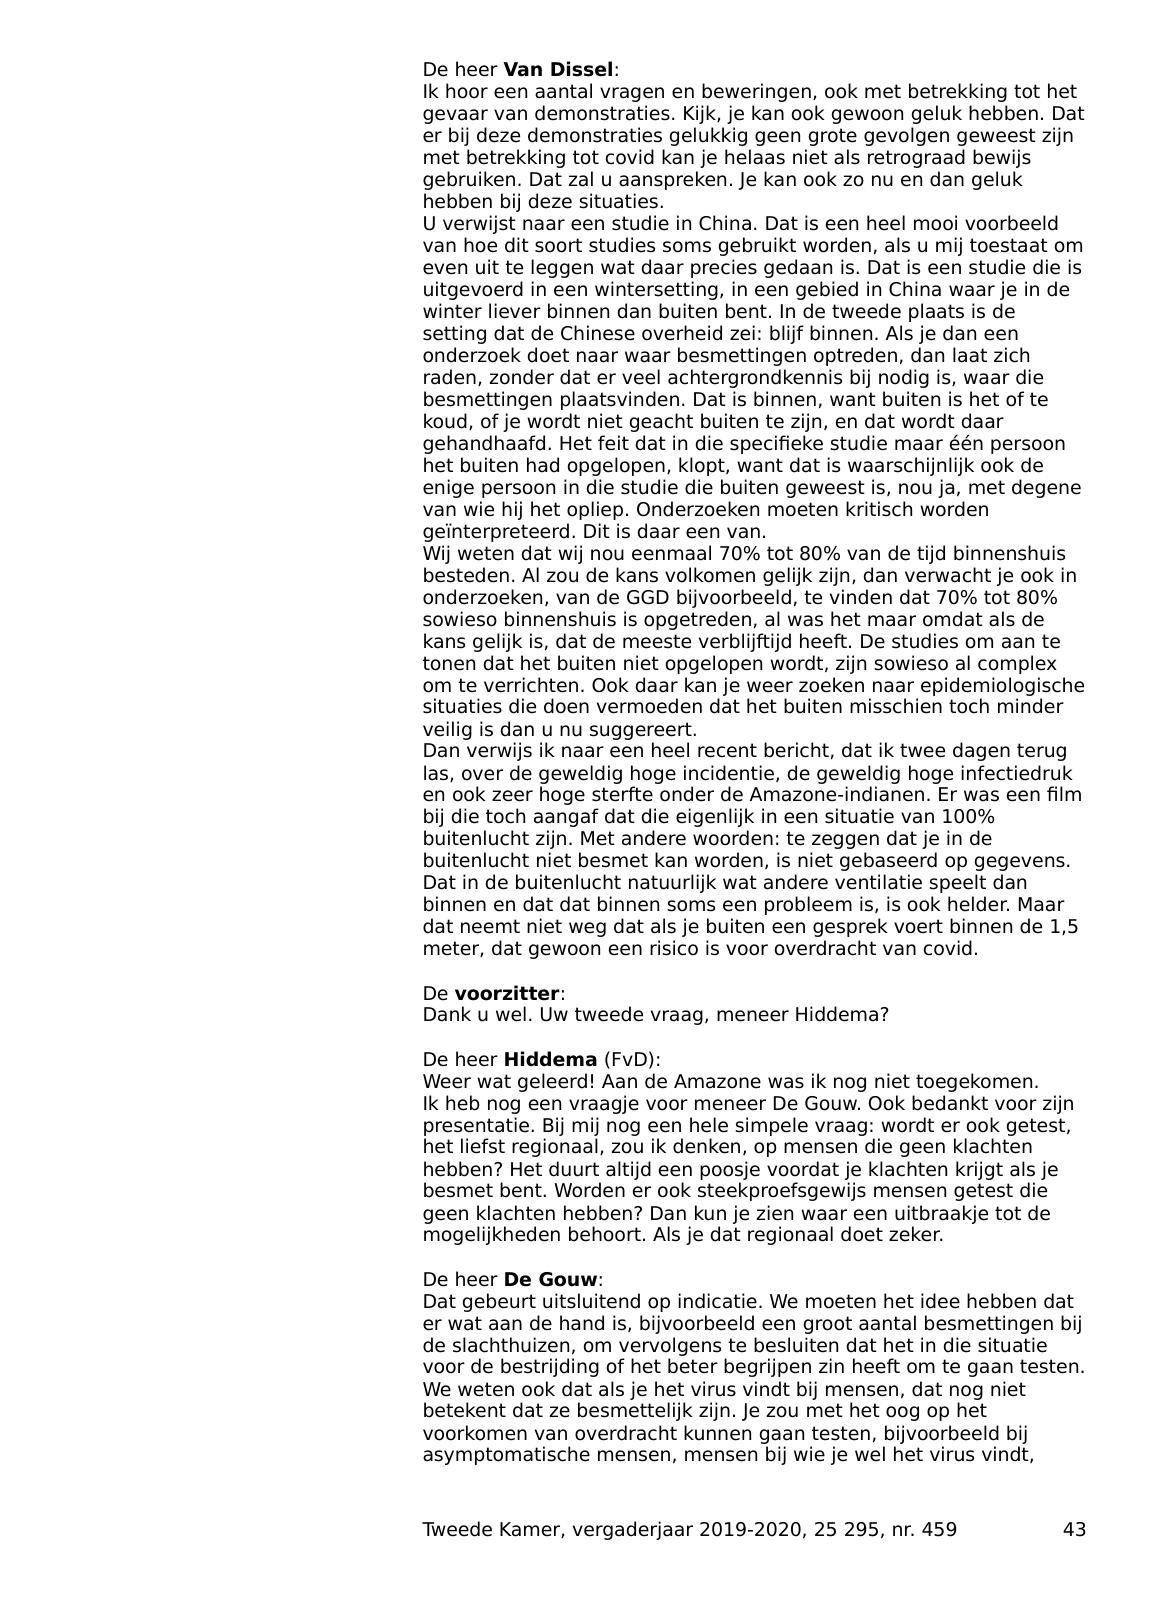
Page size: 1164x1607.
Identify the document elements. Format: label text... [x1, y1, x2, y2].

text U verwijst naar een studie in China. Dat is een heel mooi voorbeeld van hoe dit soort studies soms gebruikt worden, als u mij toestaat om even uit te leggen wat daar precies gedaan is. Dat is een studie die is uitgevoerd in een wintersetting, in een gebied in China waar je in de winter liever binnen dan buiten bent. In de tweede plaats is de setting dat de Chinese overheid zei: blijf binnen. Als je dan een onderzoek doet naar waar besmettingen optreden, dan laat zich raden, zonder dat er veel achtergrondkennis bij nodig is, waar die besmettingen plaatsvinden. Dat is binnen, want buiten is het of te koud, of je wordt niet geacht buiten te zijn, en dat wordt daar gehandhaafd. Het feit dat in die specifieke studie maar één persoon het buiten had opgelopen, klopt, want dat is waarschijnlijk ook de enige persoon in die studie die buiten geweest is, nou ja, met degene van wie hij het opliep. Onderzoeken moeten kritisch worden geïnterpreteerd. Dit is daar een van. [422, 213, 1087, 543]
text Wij weten dat wij nou eenmaal 70% tot 80% van de tijd binnenshuis besteden. Al zou de kans volkomen gelijk zijn, dan verwacht je ook in onderzoeken, van de GGD bijvoorbeeld, te vinden dat 70% tot 80% sowieso binnenshuis is opgetreden, al was het maar omdat als de kans gelijk is, dat de meeste verblijftijd heeft. De studies om aan te tonen dat het buiten niet opgelopen wordt, zijn sowieso al complex om te verrichten. Ook daar kan je weer zoeken naar epidemiologische situaties die doen vermoeden dat het buiten misschien toch minder veilig is dan u nu suggereert. [422, 543, 1087, 740]
text Dank u wel. Uw tweede vraag, meneer Hiddema? [422, 1004, 1087, 1026]
text De voorzitter: [422, 982, 1087, 1004]
text De heer Van Dissel: [422, 59, 1087, 81]
text Dat gebeurt uitsluitend op indicatie. We moeten het idee hebben dat er wat aan de hand is, bijvoorbeeld een groot aantal besmettingen bij de slachthuizen, om vervolgens te besluiten dat het in die situatie voor de bestrijding of het beter begrijpen zin heeft om te gaan testen. [422, 1291, 1087, 1378]
text Ik heb nog een vraagje voor meneer De Gouw. Ook bedankt voor zijn presentatie. Bij mij nog een hele simpele vraag: wordt er ook getest, het liefst regionaal, zou ik denken, op mensen die geen klachten hebben? Het duurt altijd een poosje voordat je klachten krijgt als je besmet bent. Worden er ook steekproefsgewijs mensen getest die geen klachten hebben? Dan kun je zien waar een uitbraakje tot de mogelijkheden behoort. Als je dat regionaal doet zeker. [422, 1092, 1087, 1246]
text We weten ook dat als je het virus vindt bij mensen, dat nog niet betekent dat ze besmettelijk zijn. Je zou met het oog op het voorkomen van overdracht kunnen gaan testen, bijvoorbeeld bij asymptomatische mensen, mensen bij wie je wel het virus vindt, [422, 1378, 1087, 1466]
text Weer wat geleerd! Aan de Amazone was ik nog niet toegekomen. [422, 1071, 1087, 1092]
text Dan verwijs ik naar een heel recent bericht, dat ik twee dagen terug las, over de geweldig hoge incidentie, de geweldig hoge infectiedruk en ook zeer hoge sterfte onder de Amazone-indianen. Er was een film bij die toch aangaf dat die eigenlijk in een situatie van 100% buitenlucht zijn. Met andere woorden: te zeggen dat je in de buitenlucht niet besmet kan worden, is niet gebaseerd op gegevens. Dat in de buitenlucht natuurlijk wat andere ventilatie speelt dan binnen en dat dat binnen soms een probleem is, is ook helder. Maar dat neemt niet weg dat als je buiten een gesprek voert binnen de 1,5 meter, dat gewoon een risico is voor overdracht van covid. [422, 740, 1087, 960]
text De heer De Gouw: [422, 1268, 1087, 1291]
text De heer Hiddema (FvD): [422, 1048, 1087, 1071]
text Ik hoor een aantal vragen en beweringen, ook met betrekking tot het gevaar van demonstraties. Kijk, je kan ook gewoon geluk hebben. Dat er bij deze demonstraties gelukkig geen grote gevolgen geweest zijn met betrekking tot covid kan je helaas niet als retrograad bewijs gebruiken. Dat zal u aanspreken. Je kan ook zo nu en dan geluk hebben bij deze situaties. [422, 81, 1087, 213]
